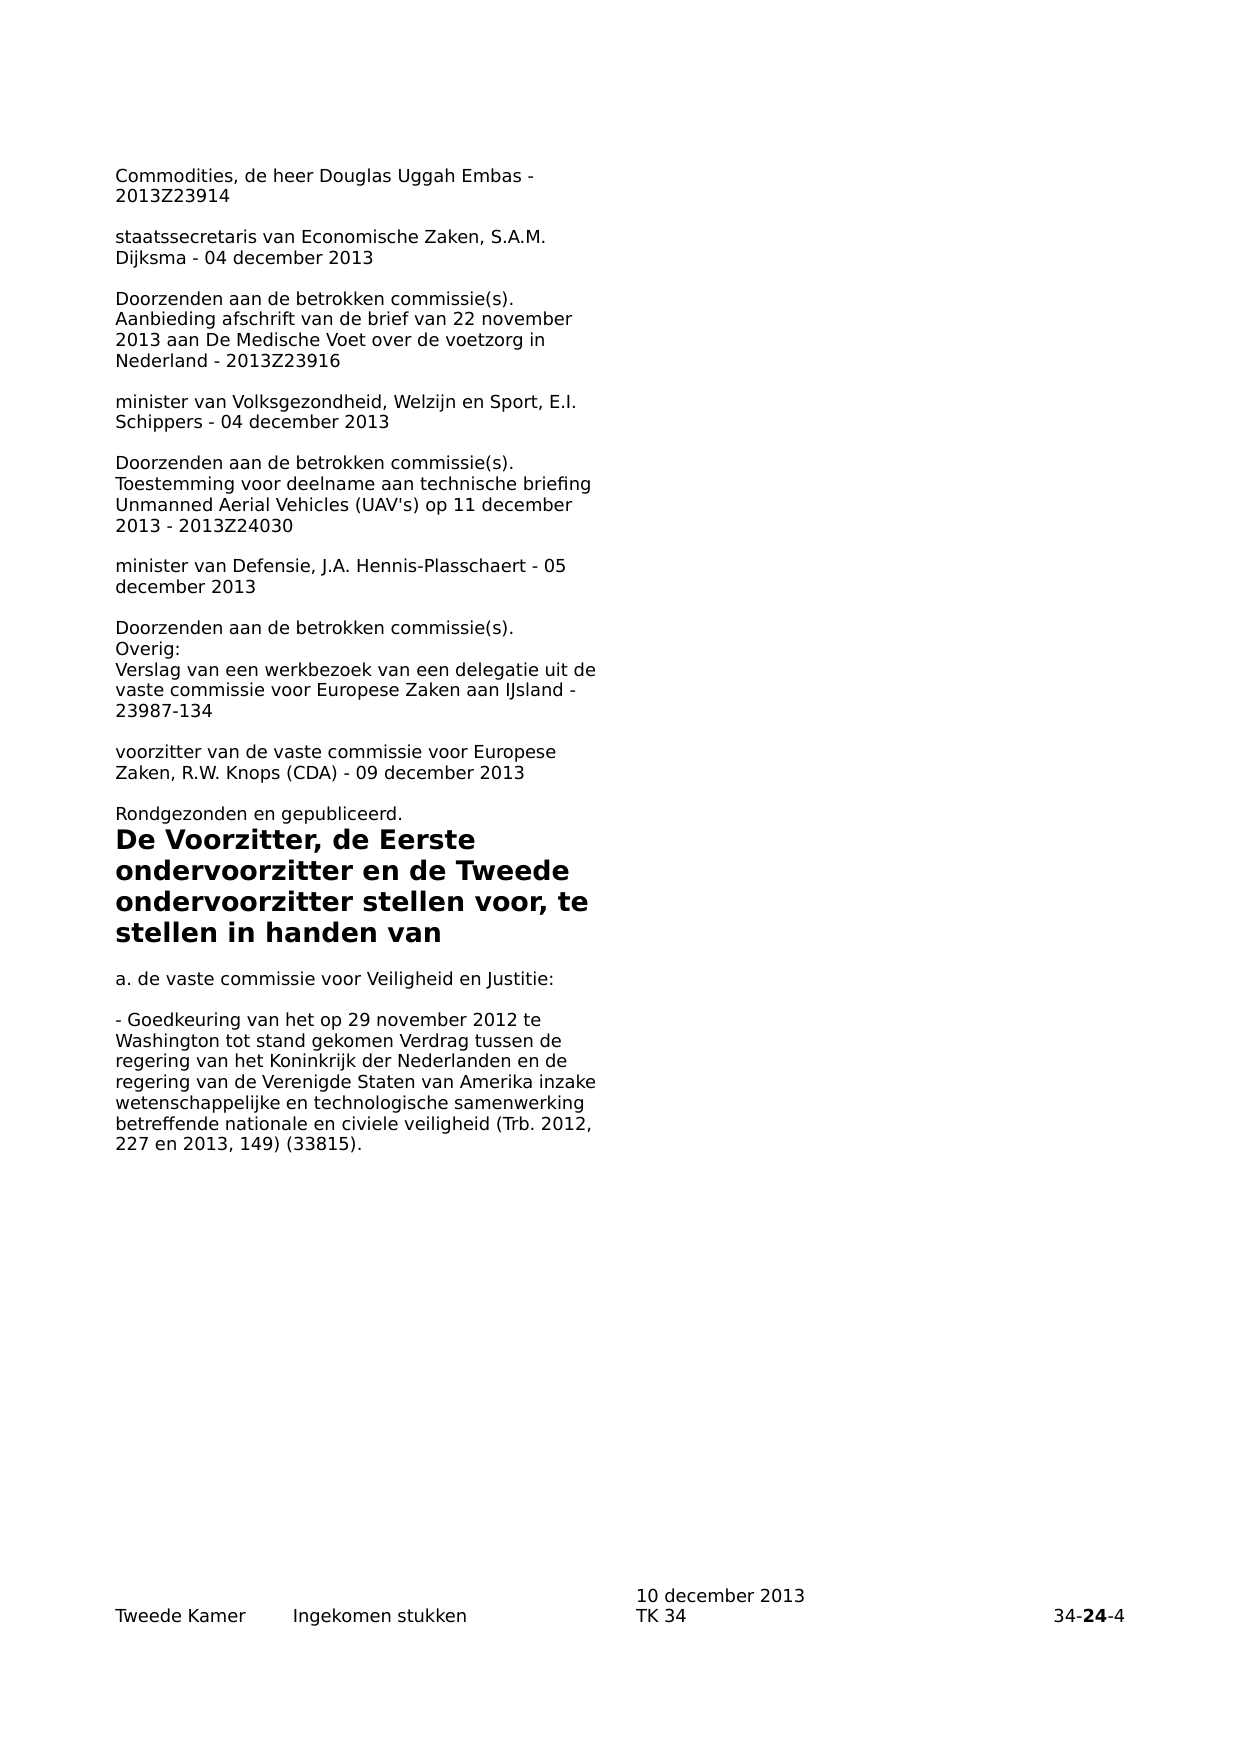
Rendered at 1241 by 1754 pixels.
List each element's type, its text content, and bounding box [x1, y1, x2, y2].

text Doorzenden aan de betrokken commissie(s). [115, 288, 605, 309]
text Aanbieding afschrift van de brief van 22 november 2013 aan De Medische Voet over de voetzorg in Nederland - 2013Z23916 [115, 309, 605, 372]
text Rondgezonden en gepubliceerd. [115, 803, 605, 824]
text Commodities, de heer Douglas Uggah Embas - 2013Z23914 [115, 165, 605, 207]
text minister van Defensie, J.A. Hennis-Plasschaert - 05 december 2013 [115, 556, 605, 598]
text Doorzenden aan de betrokken commissie(s). [115, 453, 605, 474]
text a. de vaste commissie voor Veiligheid en Justitie: [115, 969, 605, 990]
text minister van Volksgezondheid, Welzijn en Sport, E.I. Schippers - 04 december 2013 [115, 392, 605, 433]
text voorzitter van de vaste commissie voor Europese Zaken, R.W. Knops (CDA) - 09 december 2013 [115, 742, 605, 783]
title De Voorzitter, de Eerste ondervoorzitter en de Tweede ondervoorzitter stellen voor, te stellen in handen van [115, 824, 605, 949]
text Verslag van een werkbezoek van een delegatie uit de vaste commissie voor Europese Zaken aan IJsland - 23987-134 [115, 659, 605, 722]
text Toestemming voor deelname aan technische briefing Unmanned Aerial Vehicles (UAV's) op 11 december 2013 - 2013Z24030 [115, 474, 605, 536]
text - Goedkeuring van het op 29 november 2012 te Washington tot stand gekomen Verdrag tussen de regering van het Koninkrijk der Nederlanden en de regering van de Verenigde Staten van Amerika inzake wetenschappelijke en technologische samenwerking betreffende nationale en civiele veiligheid (Trb. 2012, 227 en 2013, 149) (33815). [115, 1010, 605, 1155]
text Doorzenden aan de betrokken commissie(s). [115, 618, 605, 638]
text Overig: [115, 638, 605, 659]
text staatssecretaris van Economische Zaken, S.A.M. Dijksma - 04 december 2013 [115, 227, 605, 268]
